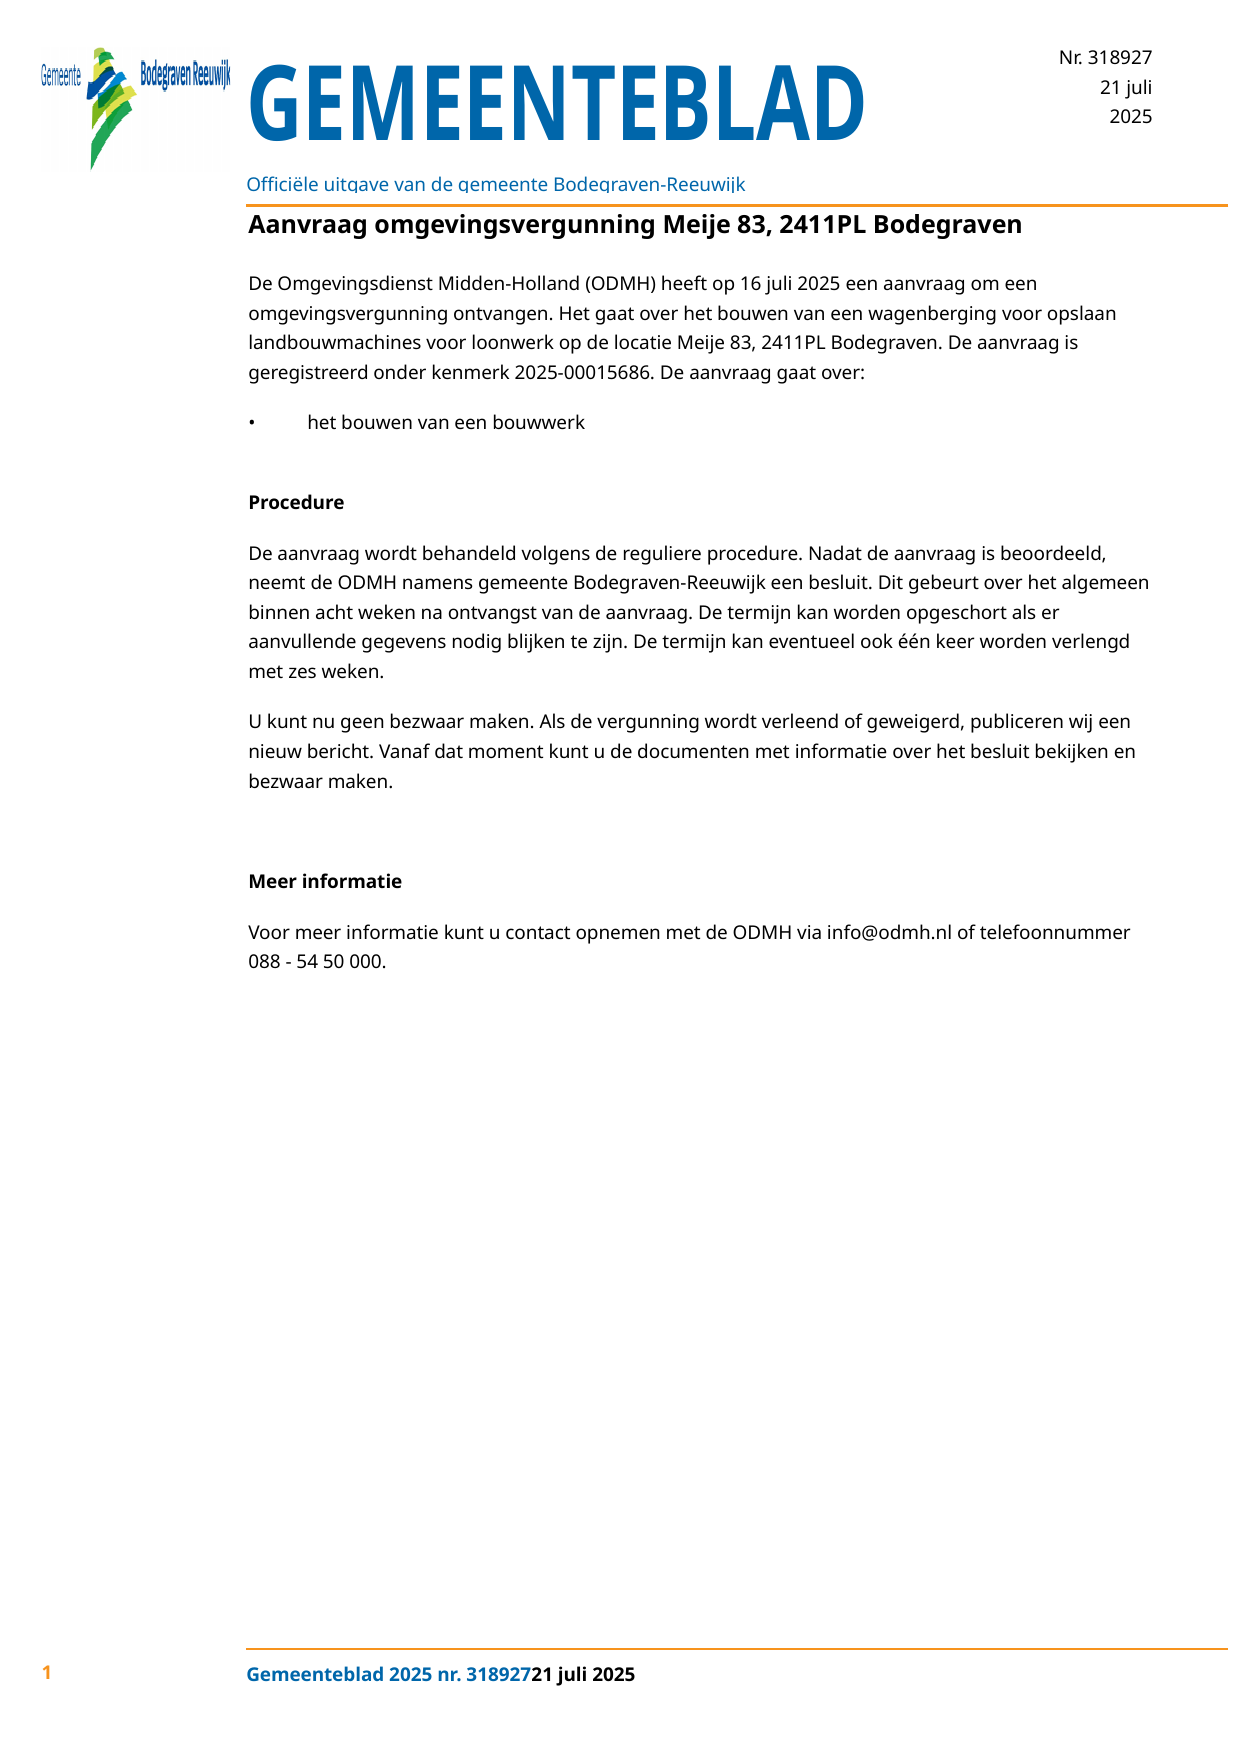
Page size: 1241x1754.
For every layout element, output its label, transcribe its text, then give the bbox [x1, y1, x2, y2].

text U kunt nu geen bezwaar maken. Als de vergunning wordt verleend of geweigerd, publiceren wij een nieuw bericht. Vanaf dat moment kunt u de documenten met informatie over het besluit bekijken en bezwaar maken. [248, 709, 1152, 793]
text De Omgevingsdienst Midden-Holland (ODMH) heeft op 16 juli 2025 een aanvraag om een omgevingsvergunning ontvangen. Het gaat over het bouwen van een wagenberging voor opslaan landbouwmachines voor loonwerk op de locatie Meije 83, 2411PL Bodegraven. De aanvraag is geregistreerd onder kenmerk 2025-00015686. De aanvraag gaat over: [248, 270, 1152, 385]
text Voor meer informatie kunt u contact opnemen met de ODMH via info@odmh.nl of telefoonnummer 088 - 54 50 000. [248, 919, 1152, 974]
list het bouwen van een bouwwerk [248, 409, 1152, 435]
text Aanvraag omgevingsvergunning Meije 83, 2411PL Bodegraven [248, 207, 1152, 241]
text De aanvraag wordt behandeld volgens de reguliere procedure. Nadat de aanvraag is beoordeeld, neemt de ODMH namens gemeente Bodegraven-Reeuwijk een besluit. Dit gebeurt over het algemeen binnen acht weken na ontvangst van de aanvraag. De termijn kan worden opgeschort als er aanvullende gegevens nodig blijken te zijn. De termijn kan eventueel ook één keer worden verlengd met zes weken. [248, 540, 1152, 684]
text Meer informatie [248, 869, 1152, 894]
text Procedure [248, 489, 1152, 515]
picture [41, 47, 231, 172]
